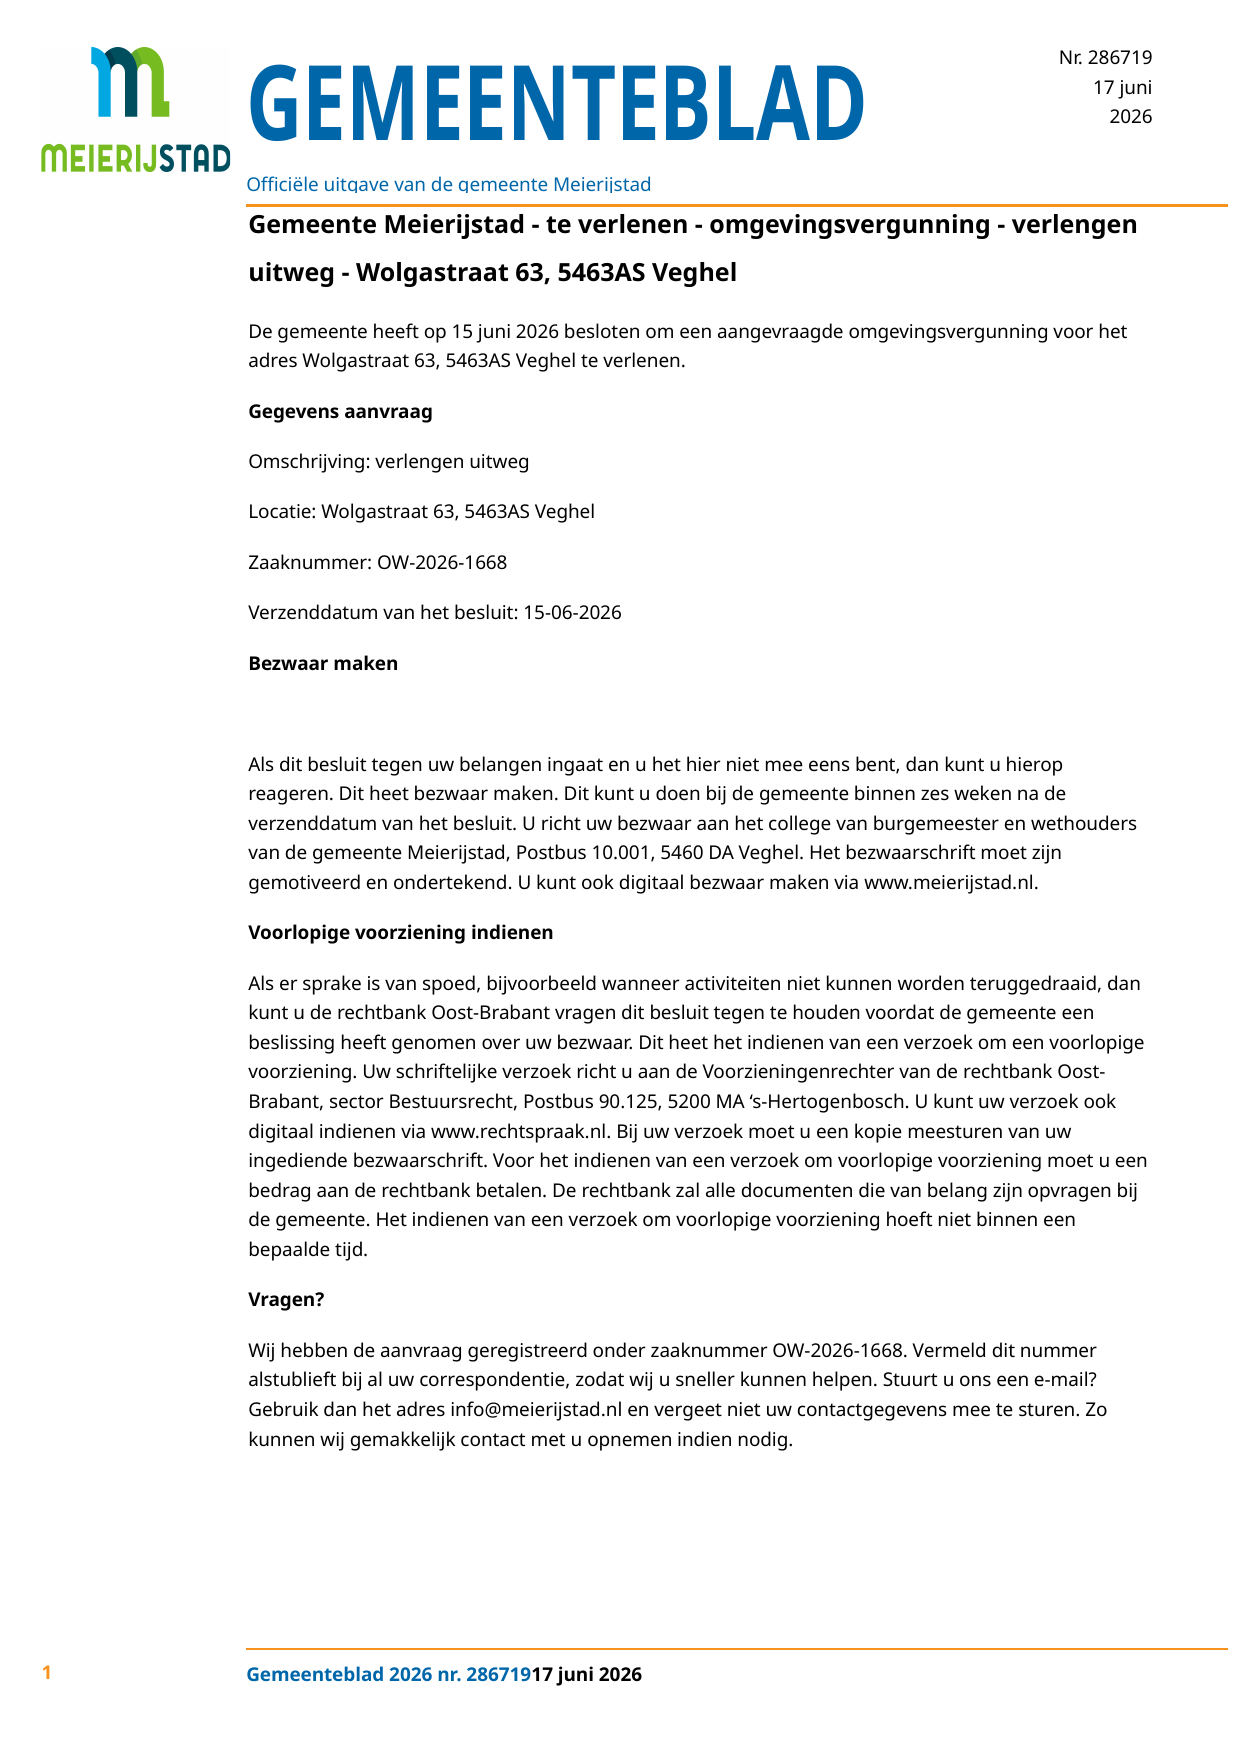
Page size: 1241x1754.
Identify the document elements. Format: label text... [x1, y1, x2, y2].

text Als dit besluit tegen uw belangen ingaat en u het hier niet mee eens bent, dan kunt u hierop reageren. Dit heet bezwaar maken. Dit kunt u doen bij de gemeente binnen zes weken na de verzenddatum van het besluit. U richt uw bezwaar aan het college van burgemeester en wethouders van de gemeente Meierijstad, Postbus 10.001, 5460 DA Veghel. Het bezwaarschrift moet zijn gemotiveerd en ondertekend. U kunt ook digitaal bezwaar maken via www.meierijstad.nl. [248, 751, 1152, 895]
text Omschrijving: verlengen uitweg [248, 448, 1152, 474]
picture [41, 47, 231, 172]
text Verzenddatum van het besluit: 15-06-2026 [248, 599, 1152, 625]
text Zaaknummer: OW-2026-1668 [248, 549, 1152, 575]
text Gegevens aanvraag [248, 398, 1152, 424]
text Locatie: Wolgastraat 63, 5463AS Veghel [248, 499, 1152, 524]
text Voorlopige voorziening indienen [248, 919, 1152, 945]
text Bezwaar maken [248, 650, 1152, 676]
text De gemeente heeft op 15 juni 2026 besloten om een aangevraagde omgevingsvergunning voor het adres Wolgastraat 63, 5463AS Veghel te verlenen. [248, 318, 1152, 373]
text Als er sprake is van spoed, bijvoorbeeld wanneer activiteiten niet kunnen worden teruggedraaid, dan kunt u de rechtbank Oost-Brabant vragen dit besluit tegen te houden voordat de gemeente een beslissing heeft genomen over uw bezwaar. Dit heet het indienen van een verzoek om een voorlopige voorziening. Uw schriftelijke verzoek richt u aan de Voorzieningenrechter van de rechtbank Oost-Brabant, sector Bestuursrecht, Postbus 90.125, 5200 MA ‘s-Hertogenbosch. U kunt uw verzoek ook digitaal indienen via www.rechtspraak.nl. Bij uw verzoek moet u een kopie meesturen van uw ingediende bezwaarschrift. Voor het indienen van een verzoek om voorlopige voorziening moet u een bedrag aan de rechtbank betalen. De rechtbank zal alle documenten die van belang zijn opvragen bij de gemeente. Het indienen van een verzoek om voorlopige voorziening hoeft niet binnen een bepaalde tijd. [248, 970, 1152, 1262]
text Vragen? [248, 1287, 1152, 1312]
text Wij hebben de aanvraag geregistreerd onder zaaknummer OW-2026-1668. Vermeld dit nummer alstublieft bij al uw correspondentie, zodat wij u sneller kunnen helpen. Stuurt u ons een e-mail? Gebruik dan het adres info@meierijstad.nl en vergeet niet uw contactgegevens mee te sturen. Zo kunnen wij gemakkelijk contact met u opnemen indien nodig. [248, 1337, 1152, 1452]
text Gemeente Meierijstad - te verlenen - omgevingsvergunning - verlengen uitweg - Wolgastraat 63, 5463AS Veghel [248, 207, 1152, 288]
